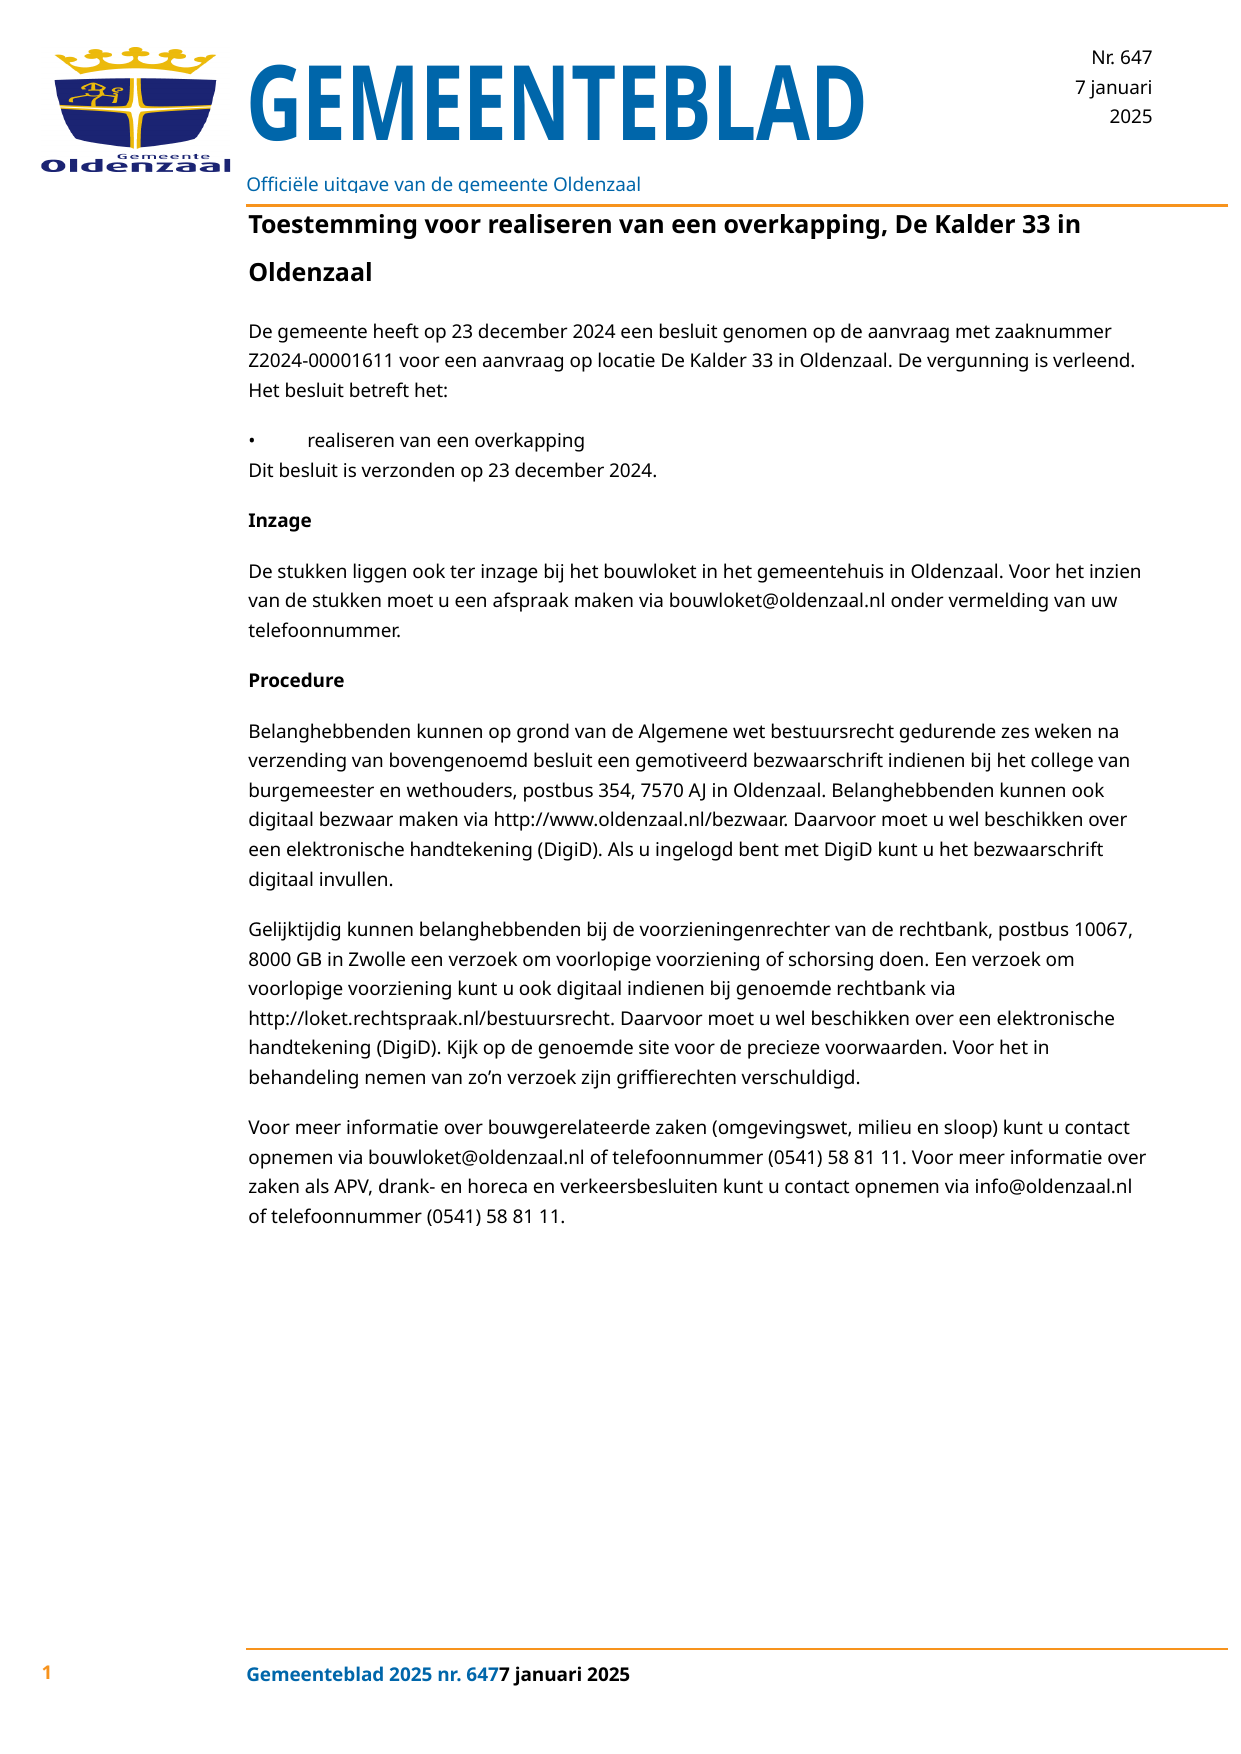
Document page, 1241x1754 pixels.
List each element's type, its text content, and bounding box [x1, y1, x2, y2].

list realiseren van een overkapping [248, 427, 1152, 453]
text Voor meer informatie over bouwgerelateerde zaken (omgevingswet, milieu en sloop) kunt u contact opnemen via bouwloket@oldenzaal.nl of telefoonnummer (0541) 58 81 11. Voor meer informatie over zaken als APV, drank- en horeca en verkeersbesluiten kunt u contact opnemen via info@oldenzaal.nl of telefoonnummer (0541) 58 81 11. [248, 1114, 1152, 1229]
text De gemeente heeft op 23 december 2024 een besluit genomen op de aanvraag met zaaknummer Z2024-00001611 voor een aanvraag op locatie De Kalder 33 in Oldenzaal. De vergunning is verleend. Het besluit betreft het: [248, 318, 1152, 403]
text Toestemming voor realiseren van een overkapping, De Kalder 33 in Oldenzaal [248, 207, 1152, 288]
text Belanghebbenden kunnen op grond van de Algemene wet bestuursrecht gedurende zes weken na verzending van bovengenoemd besluit een gemotiveerd bezwaarschrift indienen bij het college van burgemeester en wethouders, postbus 354, 7570 AJ in Oldenzaal. Belanghebbenden kunnen ook digitaal bezwaar maken via http://www.oldenzaal.nl/bezwaar. Daarvoor moet u wel beschikken over een elektronische handtekening (DigiD). Als u ingelogd bent met DigiD kunt u het bezwaarschrift digitaal invullen. [248, 718, 1152, 892]
text Procedure [248, 667, 1152, 693]
text Dit besluit is verzonden op 23 december 2024. [248, 457, 1152, 483]
text De stukken liggen ook ter inzage bij het bouwloket in het gemeentehuis in Oldenzaal. Voor het inzien van de stukken moet u een afspraak maken via bouwloket@oldenzaal.nl onder vermelding van uw telefoonnummer. [248, 558, 1152, 643]
text Gelijktijdig kunnen belanghebbenden bij de voorzieningenrechter van de rechtbank, postbus 10067, 8000 GB in Zwolle een verzoek om voorlopige voorziening of schorsing doen. Een verzoek om voorlopige voorziening kunt u ook digitaal indienen bij genoemde rechtbank via http://loket.rechtspraak.nl/bestuursrecht. Daarvoor moet u wel beschikken over een elektronische handtekening (DigiD). Kijk op de genoemde site voor de precieze voorwaarden. Voor het in behandeling nemen van zo’n verzoek zijn griffierechten verschuldigd. [248, 916, 1152, 1090]
picture [41, 47, 231, 172]
text Inzage [248, 507, 1152, 533]
